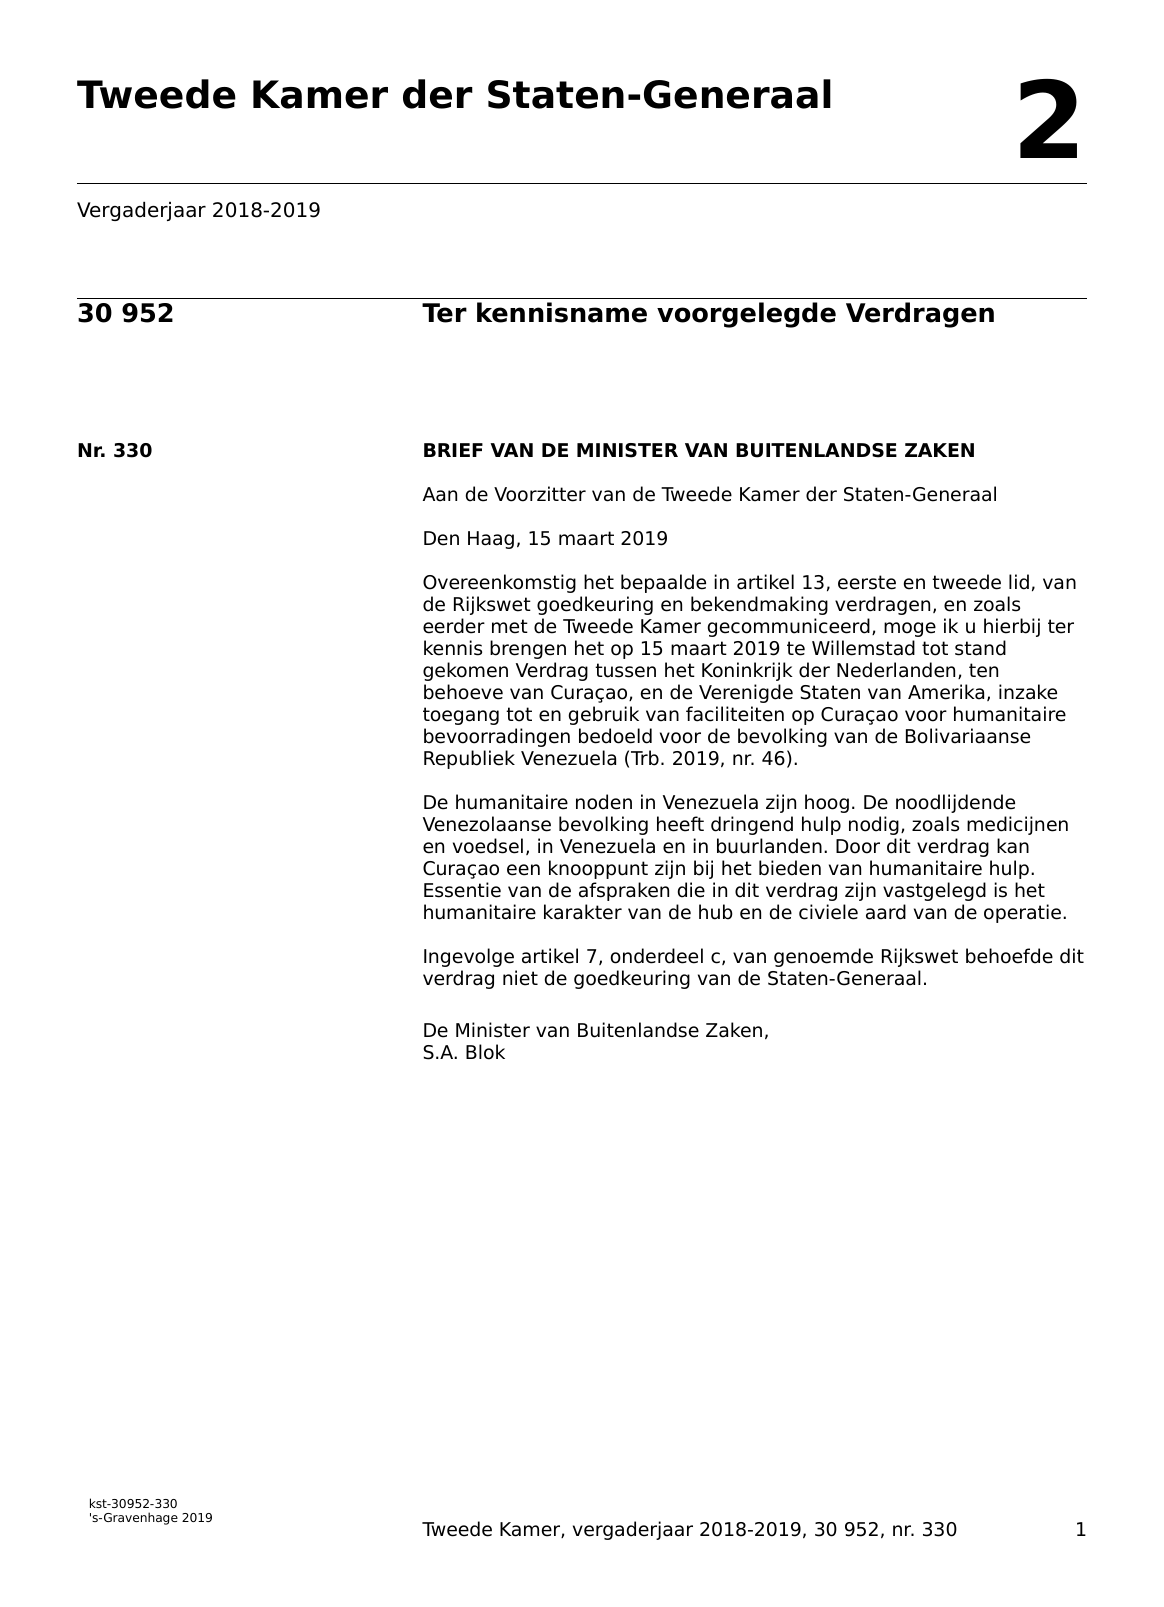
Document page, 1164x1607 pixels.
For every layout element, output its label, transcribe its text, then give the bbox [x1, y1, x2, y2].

text kst-30952-330 [88, 1497, 323, 1511]
table_header Tweede Kamer der Staten-Generaal [77, 59, 886, 183]
text 's-Gravenhage 2019 [88, 1511, 323, 1525]
text Overeenkomstig het bepaalde in artikel 13, eerste en tweede lid, van de Rijkswet goedkeuring en bekendmaking verdragen, en zoals eerder met de Tweede Kamer gecommuniceerd, moge ik u hierbij ter kennis brengen het op 15 maart 2019 te Willemstad tot stand gekomen Verdrag tussen het Koninkrijk der Nederlanden, ten behoeve van Curaçao, en de Verenigde Staten van Amerika, inzake toegang tot en gebruik van faciliteiten op Curaçao voor humanitaire bevoorradingen bedoeld voor de bevolking van de Bolivariaanse Republiek Venezuela (Trb. 2019, nr. 46). [422, 572, 1087, 770]
subtitle 30 952 Ter kennisname voorgelegde Verdragen [77, 299, 1087, 329]
table_header 2 [886, 59, 1087, 183]
text De humanitaire noden in Venezuela zijn hoog. De noodlijdende Venezolaanse bevolking heeft dringend hulp nodig, zoals medicijnen en voedsel, in Venezuela en in buurlanden. Door dit verdrag kan Curaçao een knooppunt zijn bij het bieden van humanitaire hulp. Essentie van de afspraken die in dit verdrag zijn vastgelegd is het humanitaire karakter van de hub en de civiele aard van de operatie. [422, 792, 1087, 924]
text Den Haag, 15 maart 2019 [422, 528, 1087, 550]
table_cell Vergaderjaar 2018-2019 [77, 184, 1087, 298]
subtitle Nr. 330 BRIEF VAN DE MINISTER VAN BUITENLANDSE ZAKEN [77, 440, 1087, 462]
text Aan de Voorzitter van de Tweede Kamer der Staten-Generaal [422, 484, 1087, 506]
text De Minister van Buitenlandse Zaken, S.A. Blok [422, 1020, 1087, 1064]
text Ingevolge artikel 7, onderdeel c, van genoemde Rijkswet behoefde dit verdrag niet de goedkeuring van de Staten-Generaal. [422, 946, 1087, 990]
